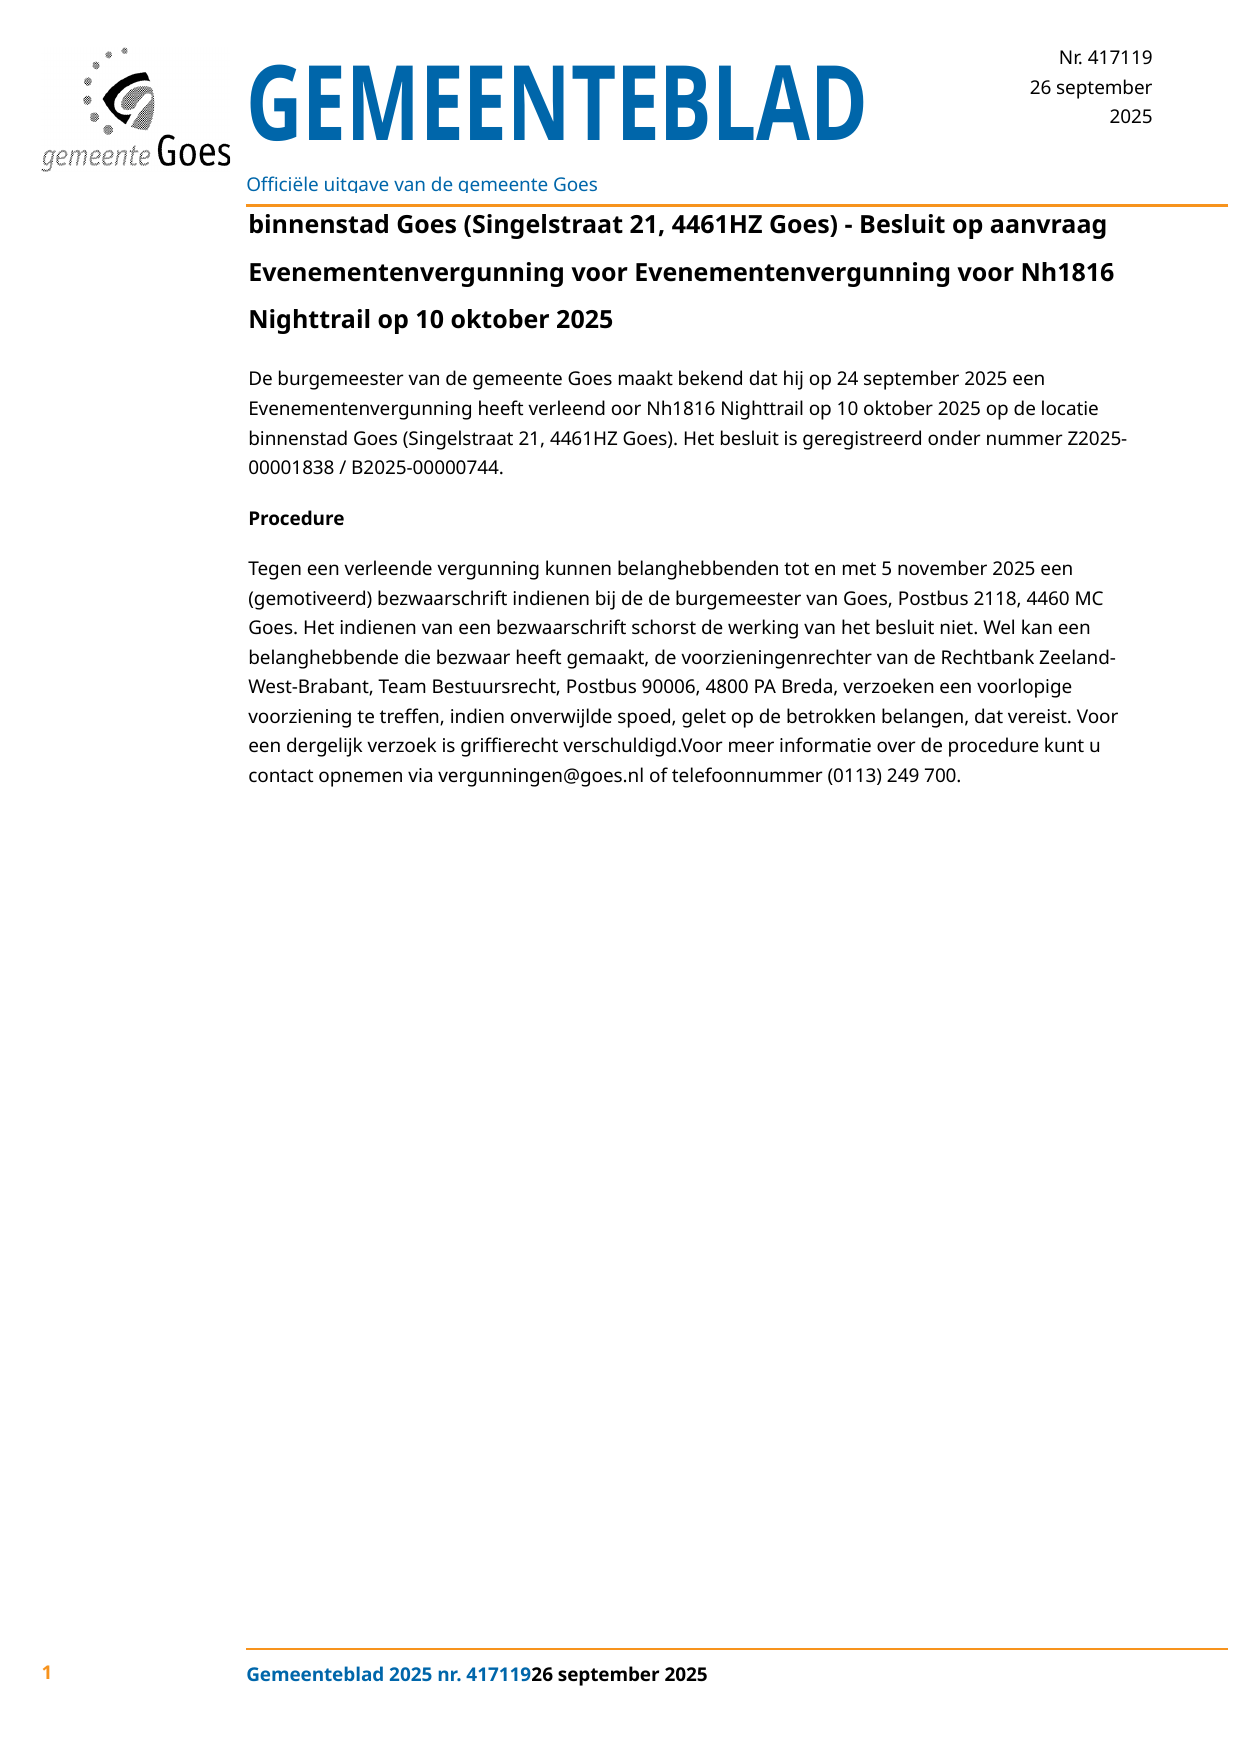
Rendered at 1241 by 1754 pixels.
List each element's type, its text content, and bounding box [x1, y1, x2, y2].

text Procedure [248, 505, 1152, 530]
text De burgemeester van de gemeente Goes maakt bekend dat hij op 24 september 2025 een Evenementenvergunning heeft verleend oor Nh1816 Nighttrail op 10 oktober 2025 op de locatie binnenstad Goes (Singelstraat 21, 4461HZ Goes). Het besluit is geregistreerd onder nummer Z2025-00001838 / B2025-00000744. [248, 366, 1152, 480]
text binnenstad Goes (Singelstraat 21, 4461HZ Goes) - Besluit op aanvraag Evenementenvergunning voor Evenementenvergunning voor Nh1816 Nighttrail op 10 oktober 2025 [248, 207, 1152, 336]
text Tegen een verleende vergunning kunnen belanghebbenden tot en met 5 november 2025 een (gemotiveerd) bezwaarschrift indienen bij de de burgemeester van Goes, Postbus 2118, 4460 MC Goes. Het indienen van een bezwaarschrift schorst de werking van het besluit niet. Wel kan een belanghebbende die bezwaar heeft gemaakt, de voorzieningenrechter van de Rechtbank Zeeland-West-Brabant, Team Bestuursrecht, Postbus 90006, 4800 PA Breda, verzoeken een voorlopige voorziening te treffen, indien onverwijlde spoed, gelet op de betrokken belangen, dat vereist. Voor een dergelijk verzoek is griffierecht verschuldigd.Voor meer informatie over de procedure kunt u contact opnemen via vergunningen@goes.nl of telefoonnummer (0113) 249 700. [248, 555, 1152, 788]
picture [41, 47, 231, 172]
